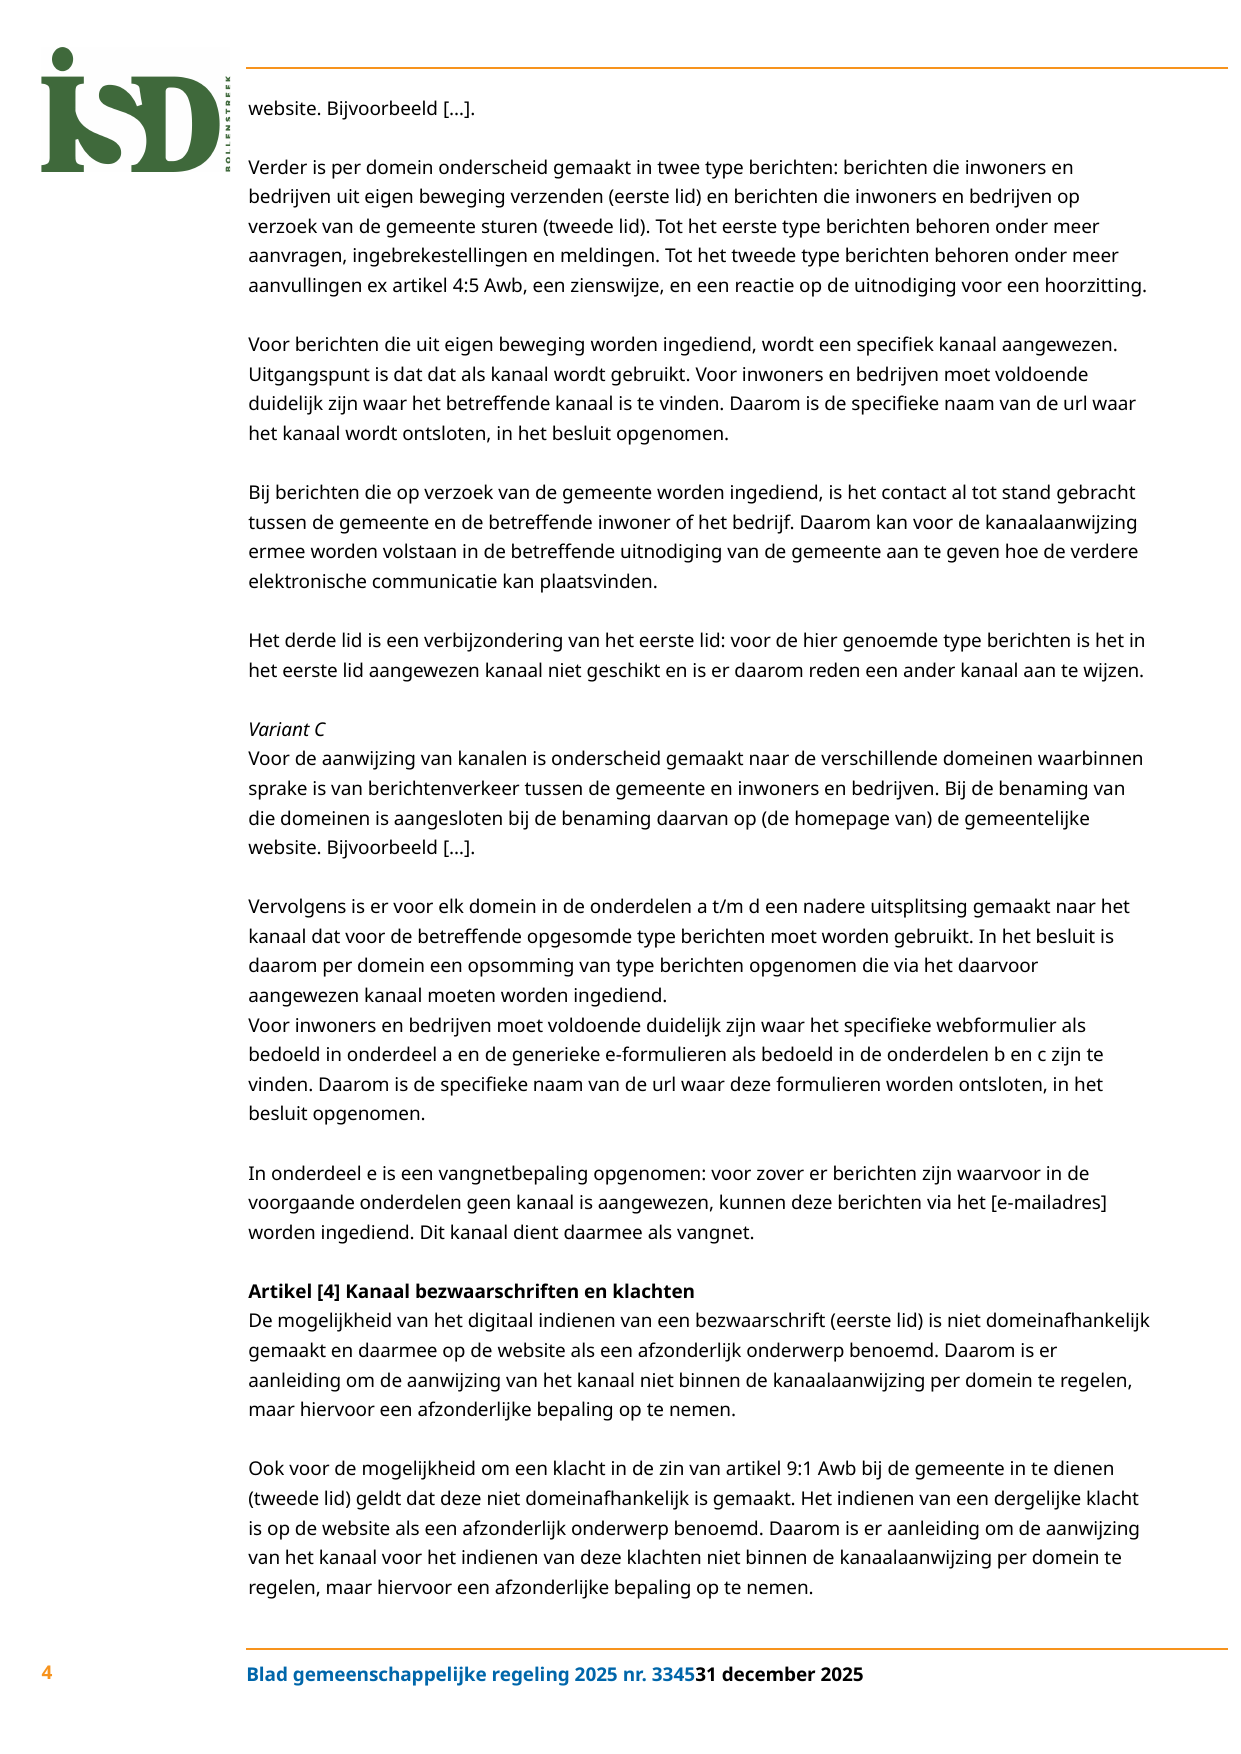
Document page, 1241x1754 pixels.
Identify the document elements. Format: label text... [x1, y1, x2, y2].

text Vervolgens is er voor elk domein in de onderdelen a t/m d een nadere uitsplitsing gemaakt naar het kanaal dat voor de betreffende opgesomde type berichten moet worden gebruikt. In het besluit is daarom per domein een opsomming van type berichten opgenomen die via het daarvoor aangewezen kanaal moeten worden ingediend. [248, 893, 1152, 1008]
text Voor inwoners en bedrijven moet voldoende duidelijk zijn waar het specifieke webformulier als bedoeld in onderdeel a en de generieke e-formulieren als bedoeld in de onderdelen b en c zijn te vinden. Daarom is de specifieke naam van de url waar deze formulieren worden ontsloten, in het besluit opgenomen. [248, 1012, 1152, 1126]
picture [41, 47, 231, 172]
text Bij berichten die op verzoek van de gemeente worden ingediend, is het contact al tot stand gebracht tussen de gemeente en de betreffende inwoner of het bedrijf. Daarom kan voor de kanaalaanwijzing ermee worden volstaan in de betreffende uitnodiging van de gemeente aan te geven hoe de verdere elektronische communicatie kan plaatsvinden. [248, 479, 1152, 594]
text Verder is per domein onderscheid gemaakt in twee type berichten: berichten die inwoners en bedrijven uit eigen beweging verzenden (eerste lid) en berichten die inwoners en bedrijven op verzoek van de gemeente sturen (tweede lid). Tot het eerste type berichten behoren onder meer aanvragen, ingebrekestellingen en meldingen. Tot het tweede type berichten behoren onder meer aanvullingen ex artikel 4:5 Awb, een zienswijze, en een reactie op de uitnodiging voor een hoorzitting. [248, 154, 1152, 298]
text Ook voor de mogelijkheid om een klacht in de zin van artikel 9:1 Awb bij de gemeente in te dienen (tweede lid) geldt dat deze niet domeinafhankelijk is gemaakt. Het indienen van een dergelijke klacht is op de website als een afzonderlijk onderwerp benoemd. Daarom is er aanleiding om de aanwijzing van het kanaal voor het indienen van deze klachten niet binnen de kanaalaanwijzing per domein te regelen, maar hiervoor een afzonderlijke bepaling op te nemen. [248, 1456, 1152, 1600]
text In onderdeel e is een vangnetbepaling opgenomen: voor zover er berichten zijn waarvoor in de voorgaande onderdelen geen kanaal is aangewezen, kunnen deze berichten via het [e-mailadres] worden ingediend. Dit kanaal dient daarmee als vangnet. [248, 1160, 1152, 1245]
text website. Bijvoorbeeld […]. [248, 95, 1152, 121]
text Variant C [248, 716, 1152, 742]
text Voor berichten die uit eigen beweging worden ingediend, wordt een specifiek kanaal aangewezen. Uitgangspunt is dat dat als kanaal wordt gebruikt. Voor inwoners en bedrijven moet voldoende duidelijk zijn waar het betreffende kanaal is te vinden. Daarom is de specifieke naam van de url waar het kanaal wordt ontsloten, in het besluit opgenomen. [248, 331, 1152, 446]
text Het derde lid is een verbijzondering van het eerste lid: voor de hier genoemde type berichten is het in het eerste lid aangewezen kanaal niet geschikt en is er daarom reden een ander kanaal aan te wijzen. [248, 627, 1152, 683]
text Voor de aanwijzing van kanalen is onderscheid gemaakt naar de verschillende domeinen waarbinnen sprake is van berichtenverkeer tussen de gemeente en inwoners en bedrijven. Bij de benaming van die domeinen is aangesloten bij de benaming daarvan op (de homepage van) de gemeentelijke website. Bijvoorbeeld […]. [248, 746, 1152, 860]
text De mogelijkheid van het digitaal indienen van een bezwaarschrift (eerste lid) is niet domeinafhankelijk gemaakt en daarmee op de website als een afzonderlijk onderwerp benoemd. Daarom is er aanleiding om de aanwijzing van het kanaal niet binnen de kanaalaanwijzing per domein te regelen, maar hiervoor een afzonderlijke bepaling op te nemen. [248, 1308, 1152, 1422]
text Artikel [4] Kanaal bezwaarschriften en klachten [248, 1278, 1152, 1304]
